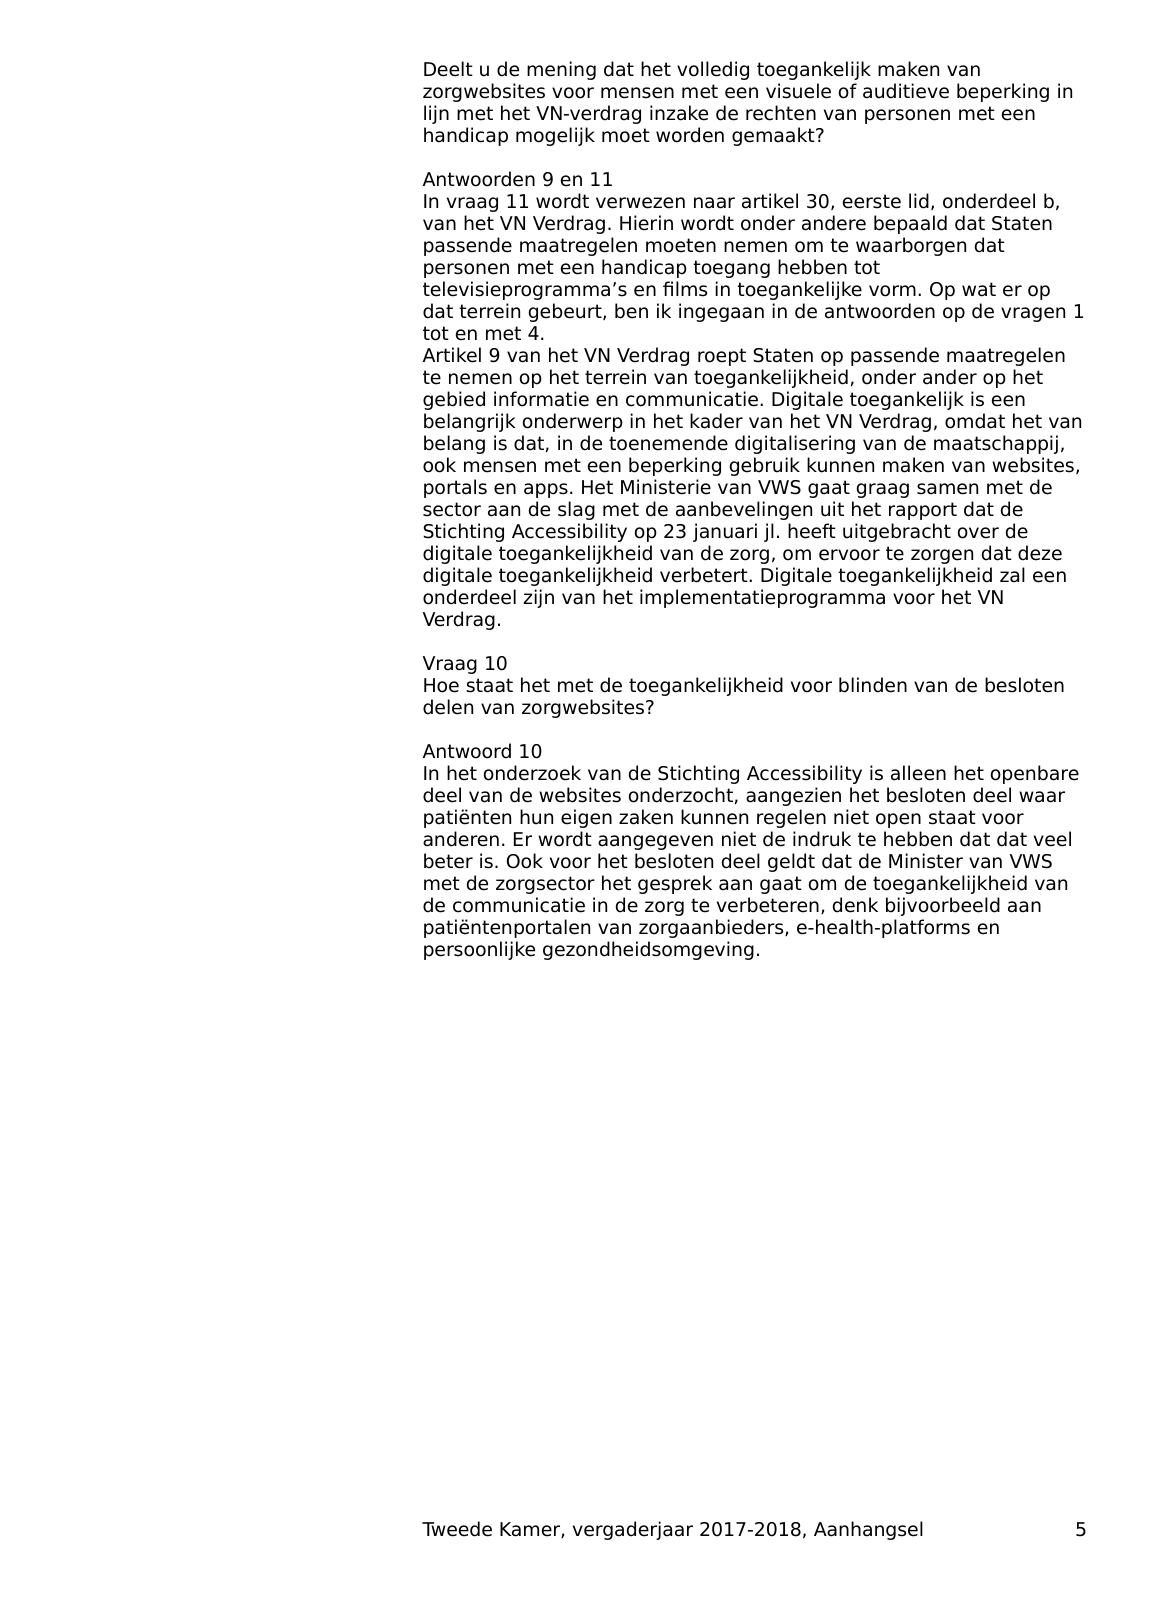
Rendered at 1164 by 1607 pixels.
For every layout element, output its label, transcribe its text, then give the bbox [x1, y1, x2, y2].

text Vraag 10 [422, 653, 1087, 675]
text Hoe staat het met de toegankelijkheid voor blinden van de besloten delen van zorgwebsites? [422, 675, 1087, 719]
text Deelt u de mening dat het volledig toegankelijk maken van zorgwebsites voor mensen met een visuele of auditieve beperking in lijn met het VN-verdrag inzake de rechten van personen met een handicap mogelijk moet worden gemaakt? [422, 59, 1087, 147]
text In het onderzoek van de Stichting Accessibility is alleen het openbare deel van de websites onderzocht, aangezien het besloten deel waar patiënten hun eigen zaken kunnen regelen niet open staat voor anderen. Er wordt aangegeven niet de indruk te hebben dat dat veel beter is. Ook voor het besloten deel geldt dat de Minister van VWS met de zorgsector het gesprek aan gaat om de toegankelijkheid van de communicatie in de zorg te verbeteren, denk bijvoorbeeld aan patiëntenportalen van zorgaanbieders, e-health-platforms en persoonlijke gezondheidsomgeving. [422, 763, 1087, 961]
text Antwoord 10 [422, 741, 1087, 763]
text Artikel 9 van het VN Verdrag roept Staten op passende maatregelen te nemen op het terrein van toegankelijkheid, onder ander op het gebied informatie en communicatie. Digitale toegankelijk is een belangrijk onderwerp in het kader van het VN Verdrag, omdat het van belang is dat, in de toenemende digitalisering van de maatschappij, ook mensen met een beperking gebruik kunnen maken van websites, portals en apps. Het Ministerie van VWS gaat graag samen met de sector aan de slag met de aanbevelingen uit het rapport dat de Stichting Accessibility op 23 januari jl. heeft uitgebracht over de digitale toegankelijkheid van de zorg, om ervoor te zorgen dat deze digitale toegankelijkheid verbetert. Digitale toegankelijkheid zal een onderdeel zijn van het implementatieprogramma voor het VN Verdrag. [422, 345, 1087, 631]
text In vraag 11 wordt verwezen naar artikel 30, eerste lid, onderdeel b, van het VN Verdrag. Hierin wordt onder andere bepaald dat Staten passende maatregelen moeten nemen om te waarborgen dat personen met een handicap toegang hebben tot televisieprogramma’s en films in toegankelijke vorm. Op wat er op dat terrein gebeurt, ben ik ingegaan in de antwoorden op de vragen 1 tot en met 4. [422, 191, 1087, 345]
text Antwoorden 9 en 11 [422, 169, 1087, 191]
